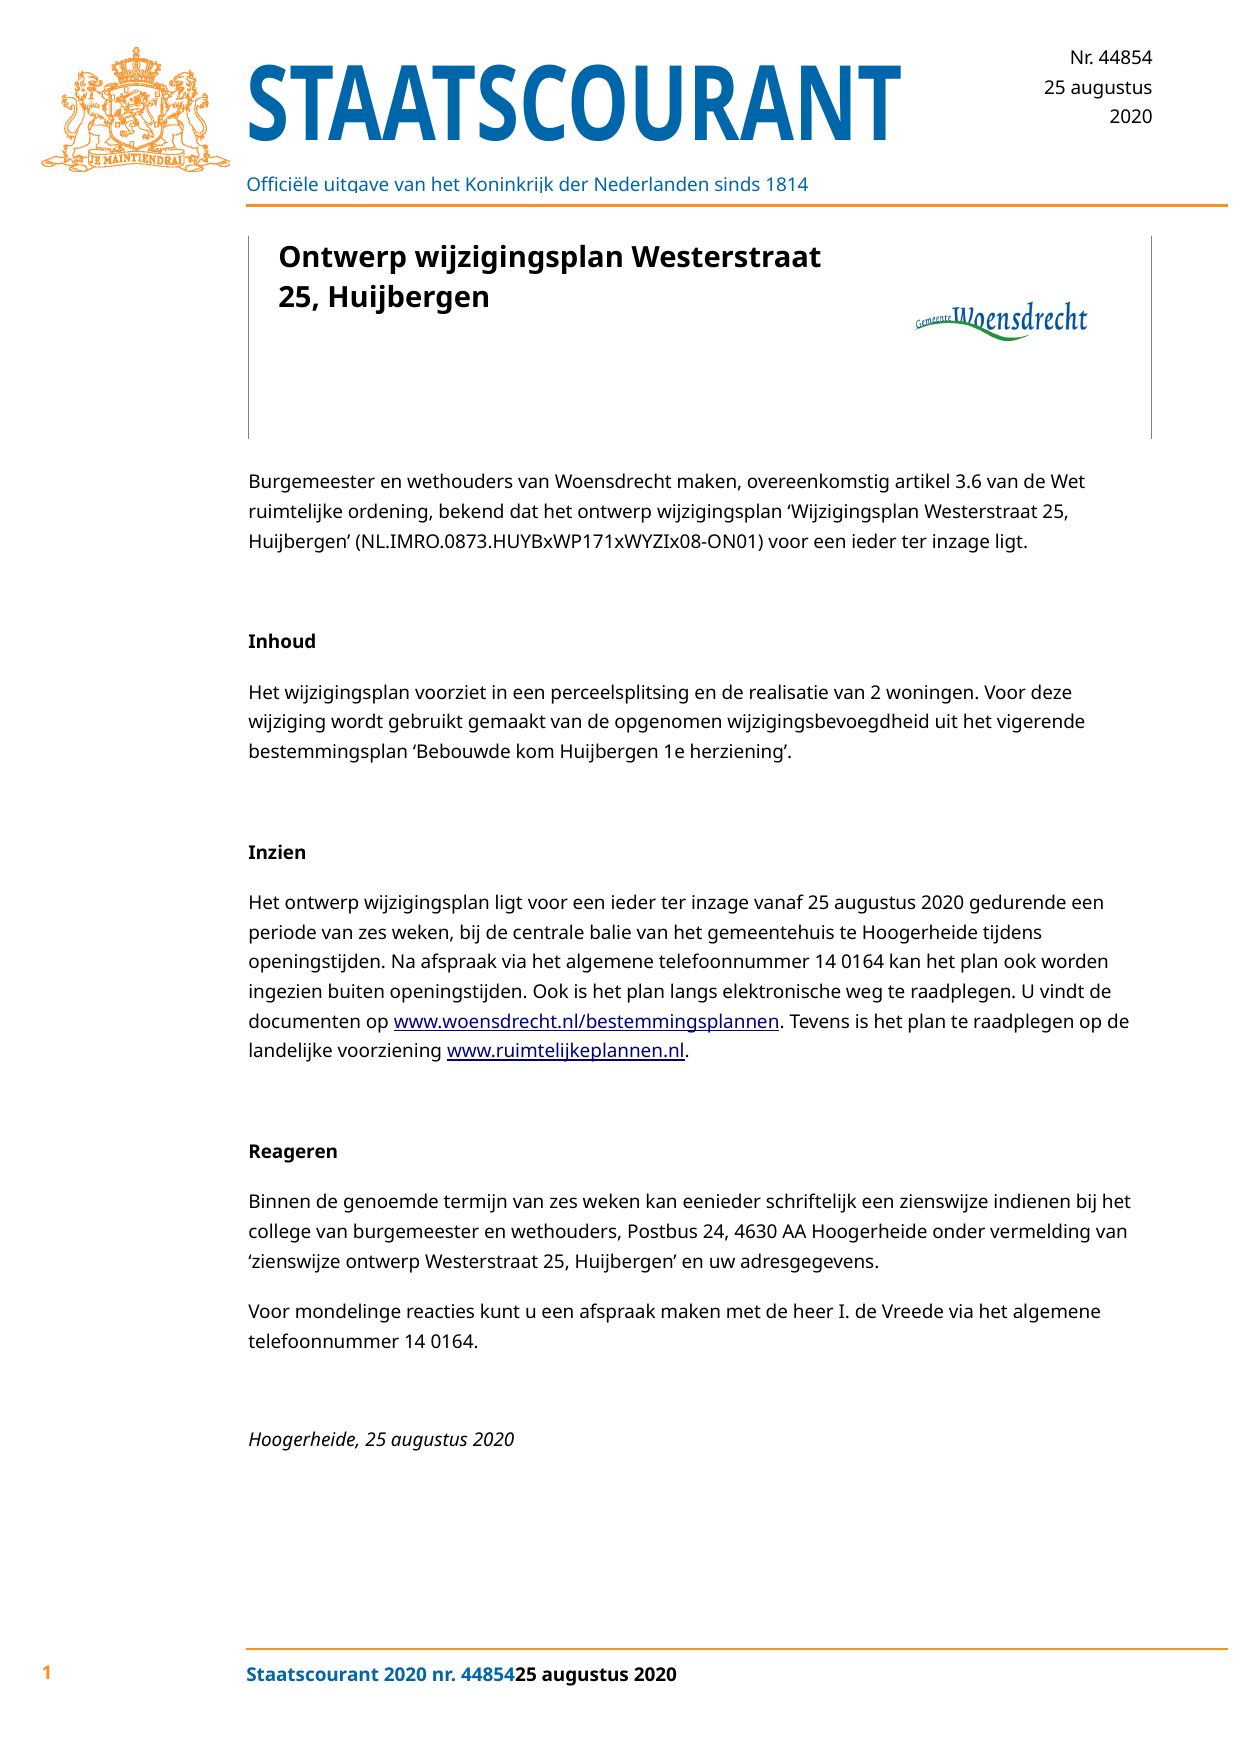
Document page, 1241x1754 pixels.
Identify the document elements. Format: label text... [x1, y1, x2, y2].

picture [912, 236, 1090, 414]
table_header Ontwerp wijzigingsplan Westerstraat 25, Huijbergen [249, 236, 850, 439]
text Voor mondelinge reacties kunt u een afspraak maken met de heer I. de Vreede via het algemene telefoonnummer 14 0164. [248, 1298, 1152, 1353]
text Het ontwerp wijzigingsplan ligt voor een ieder ter inzage vanaf 25 augustus 2020 gedurende een periode van zes weken, bij de centrale balie van het gemeentehuis te Hoogerheide tijdens openingstijden. Na afspraak via het algemene telefoonnummer 14 0164 kan het plan ook worden ingezien buiten openingstijden. Ook is het plan langs elektronische weg te raadplegen. U vindt de documenten op www.woensdrecht.nl/bestemmingsplannen. Tevens is het plan te raadplegen op de landelijke voorziening www.ruimtelijkeplannen.nl. [248, 889, 1152, 1063]
text Burgemeester en wethouders van Woensdrecht maken, overeenkomstig artikel 3.6 van de Wet ruimtelijke ordening, bekend dat het ontwerp wijzigingsplan ‘Wijzigingsplan Westerstraat 25, Huijbergen’ (NL.IMRO.0873.HUYBxWP171xWYZIx08-ON01) voor een ieder ter inzage ligt. [248, 469, 1152, 553]
text Binnen de genoemde termijn van zes weken kan eenieder schriftelijk een zienswijze indienen bij het college van burgemeester en wethouders, Postbus 24, 4630 AA Hoogerheide onder vermelding van ‘zienswijze ontwerp Westerstraat 25, Huijbergen’ en uw adresgegevens. [248, 1189, 1152, 1273]
text Het wijzigingsplan voorziet in een perceelsplitsing en de realisatie van 2 woningen. Voor deze wijziging wordt gebruikt gemaakt van de opgenomen wijzigingsbevoegdheid uit het vigerende bestemmingsplan ‘Bebouwde kom Huijbergen 1e herziening’. [248, 679, 1152, 764]
picture [41, 47, 231, 172]
text Inzien [248, 839, 1152, 865]
text Hoogerheide, 25 augustus 2020 [248, 1426, 1152, 1452]
table_header [850, 414, 1151, 439]
table_header [1090, 236, 1151, 413]
text Inhoud [248, 629, 1152, 654]
table_header [850, 236, 912, 413]
text Reageren [248, 1138, 1152, 1164]
